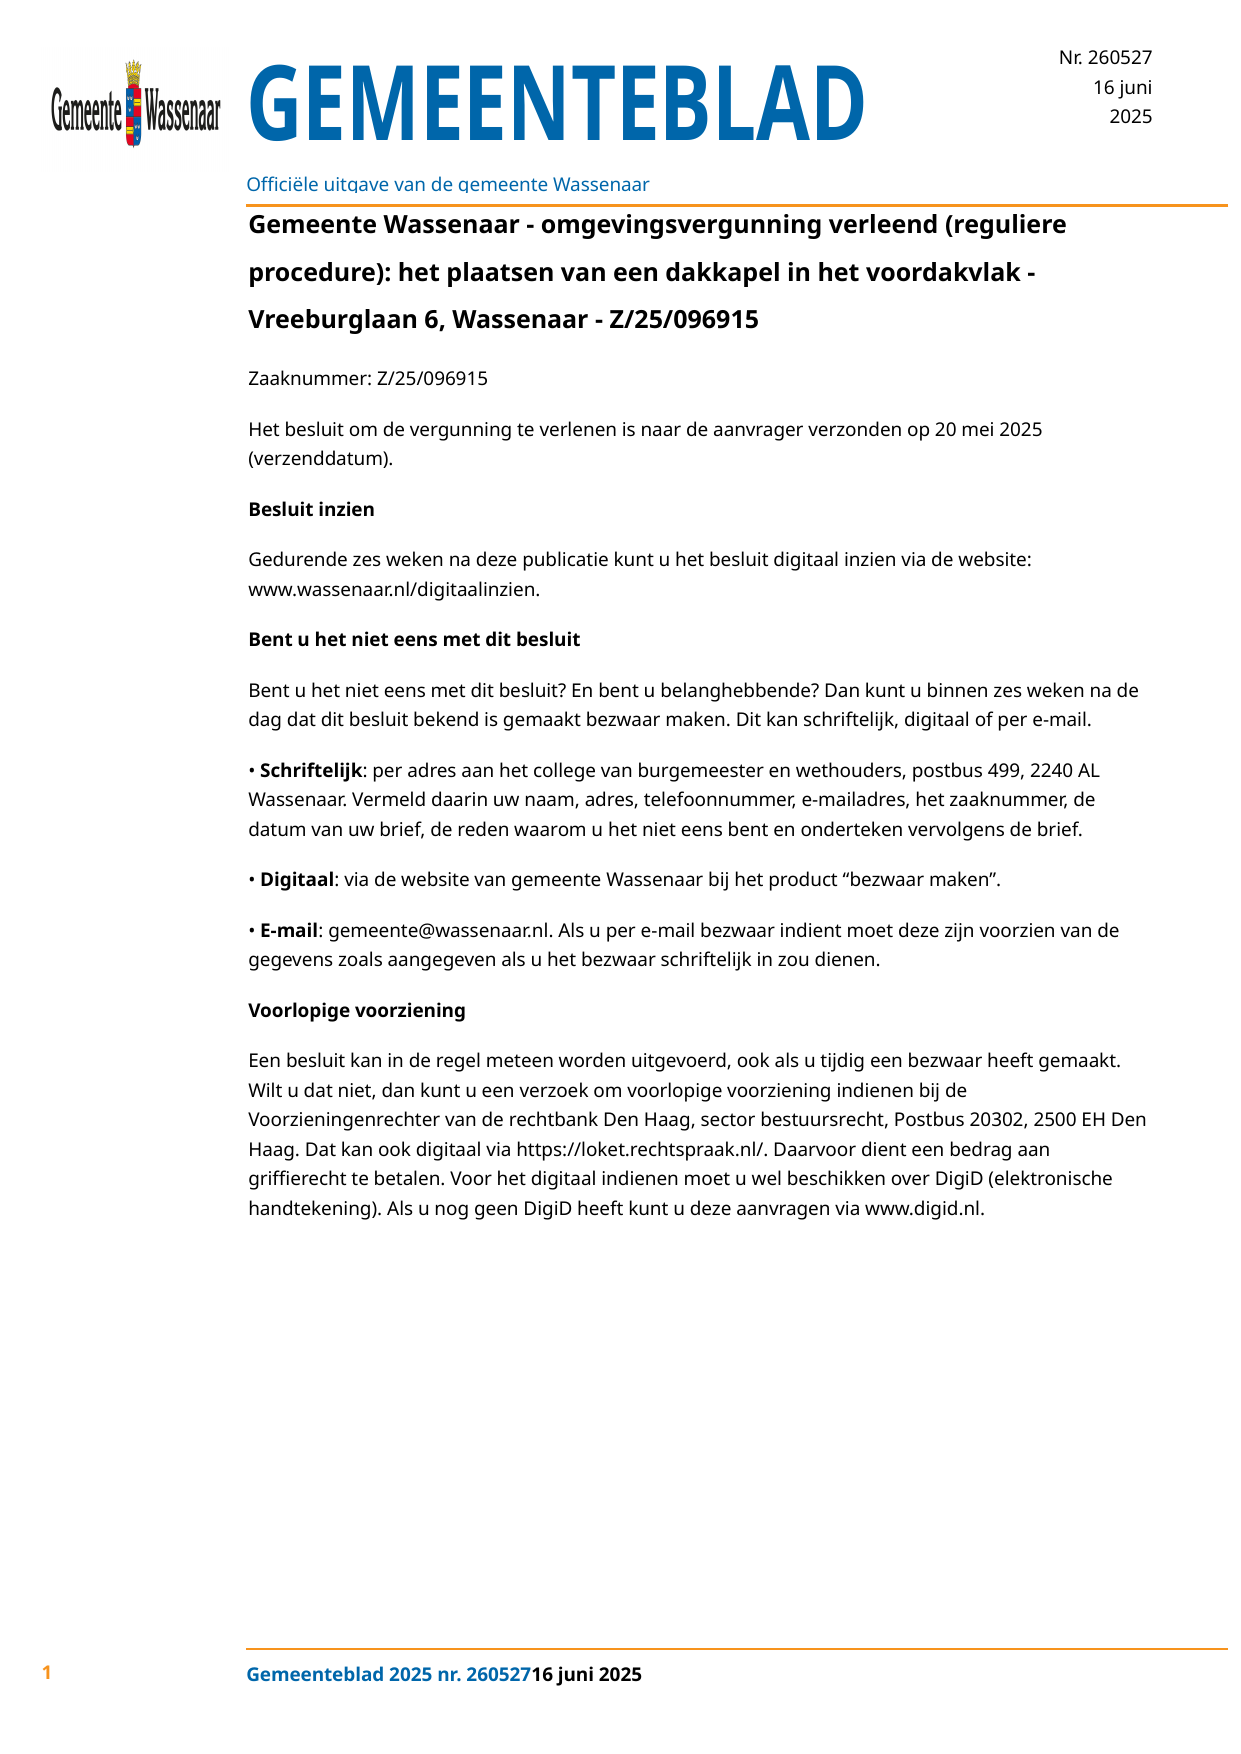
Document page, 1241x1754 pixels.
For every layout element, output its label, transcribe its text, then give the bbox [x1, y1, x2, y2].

text Bent u het niet eens met dit besluit [248, 626, 1152, 652]
text Gemeente Wassenaar - omgevingsvergunning verleend (reguliere procedure): het plaatsen van een dakkapel in het voordakvlak - Vreeburglaan 6, Wassenaar - Z/25/096915 [248, 207, 1152, 336]
text Voorlopige voorziening [248, 997, 1152, 1022]
picture [41, 47, 231, 172]
text Een besluit kan in de regel meteen worden uitgevoerd, ook als u tijdig een bezwaar heeft gemaakt. Wilt u dat niet, dan kunt u een verzoek om voorlopige voorziening indienen bij de Voorzieningenrechter van de rechtbank Den Haag, sector bestuursrecht, Postbus 20302, 2500 EH Den Haag. Dat kan ook digitaal via https://loket.rechtspraak.nl/. Daarvoor dient een bedrag aan griffierecht te betalen. Voor het digitaal indienen moet u wel beschikken over DigiD (elektronische handtekening). Als u nog geen DigiD heeft kunt u deze aanvragen via www.digid.nl. [248, 1047, 1152, 1221]
text • Schriftelijk: per adres aan het college van burgemeester en wethouders, postbus 499, 2240 AL Wassenaar. Vermeld daarin uw naam, adres, telefoonnummer, e-mailadres, het zaaknummer, de datum van uw brief, de reden waarom u het niet eens bent en onderteken vervolgens de brief. [248, 757, 1152, 842]
text Besluit inzien [248, 496, 1152, 522]
text Het besluit om de vergunning te verlenen is naar de aanvrager verzonden op 20 mei 2025 (verzenddatum). [248, 416, 1152, 471]
text Zaaknummer: Z/25/096915 [248, 366, 1152, 391]
text • E-mail: gemeente@wassenaar.nl. Als u per e-mail bezwaar indient moet deze zijn voorzien van de gegevens zoals aangegeven als u het bezwaar schriftelijk in zou dienen. [248, 917, 1152, 972]
text Gedurende zes weken na deze publicatie kunt u het besluit digitaal inzien via de website: www.wassenaar.nl/digitaalinzien. [248, 546, 1152, 602]
text • Digitaal: via de website van gemeente Wassenaar bij het product “bezwaar maken”. [248, 866, 1152, 892]
text Bent u het niet eens met dit besluit? En bent u belanghebbende? Dan kunt u binnen zes weken na de dag dat dit besluit bekend is gemaakt bezwaar maken. Dit kan schriftelijk, digitaal of per e-mail. [248, 677, 1152, 732]
